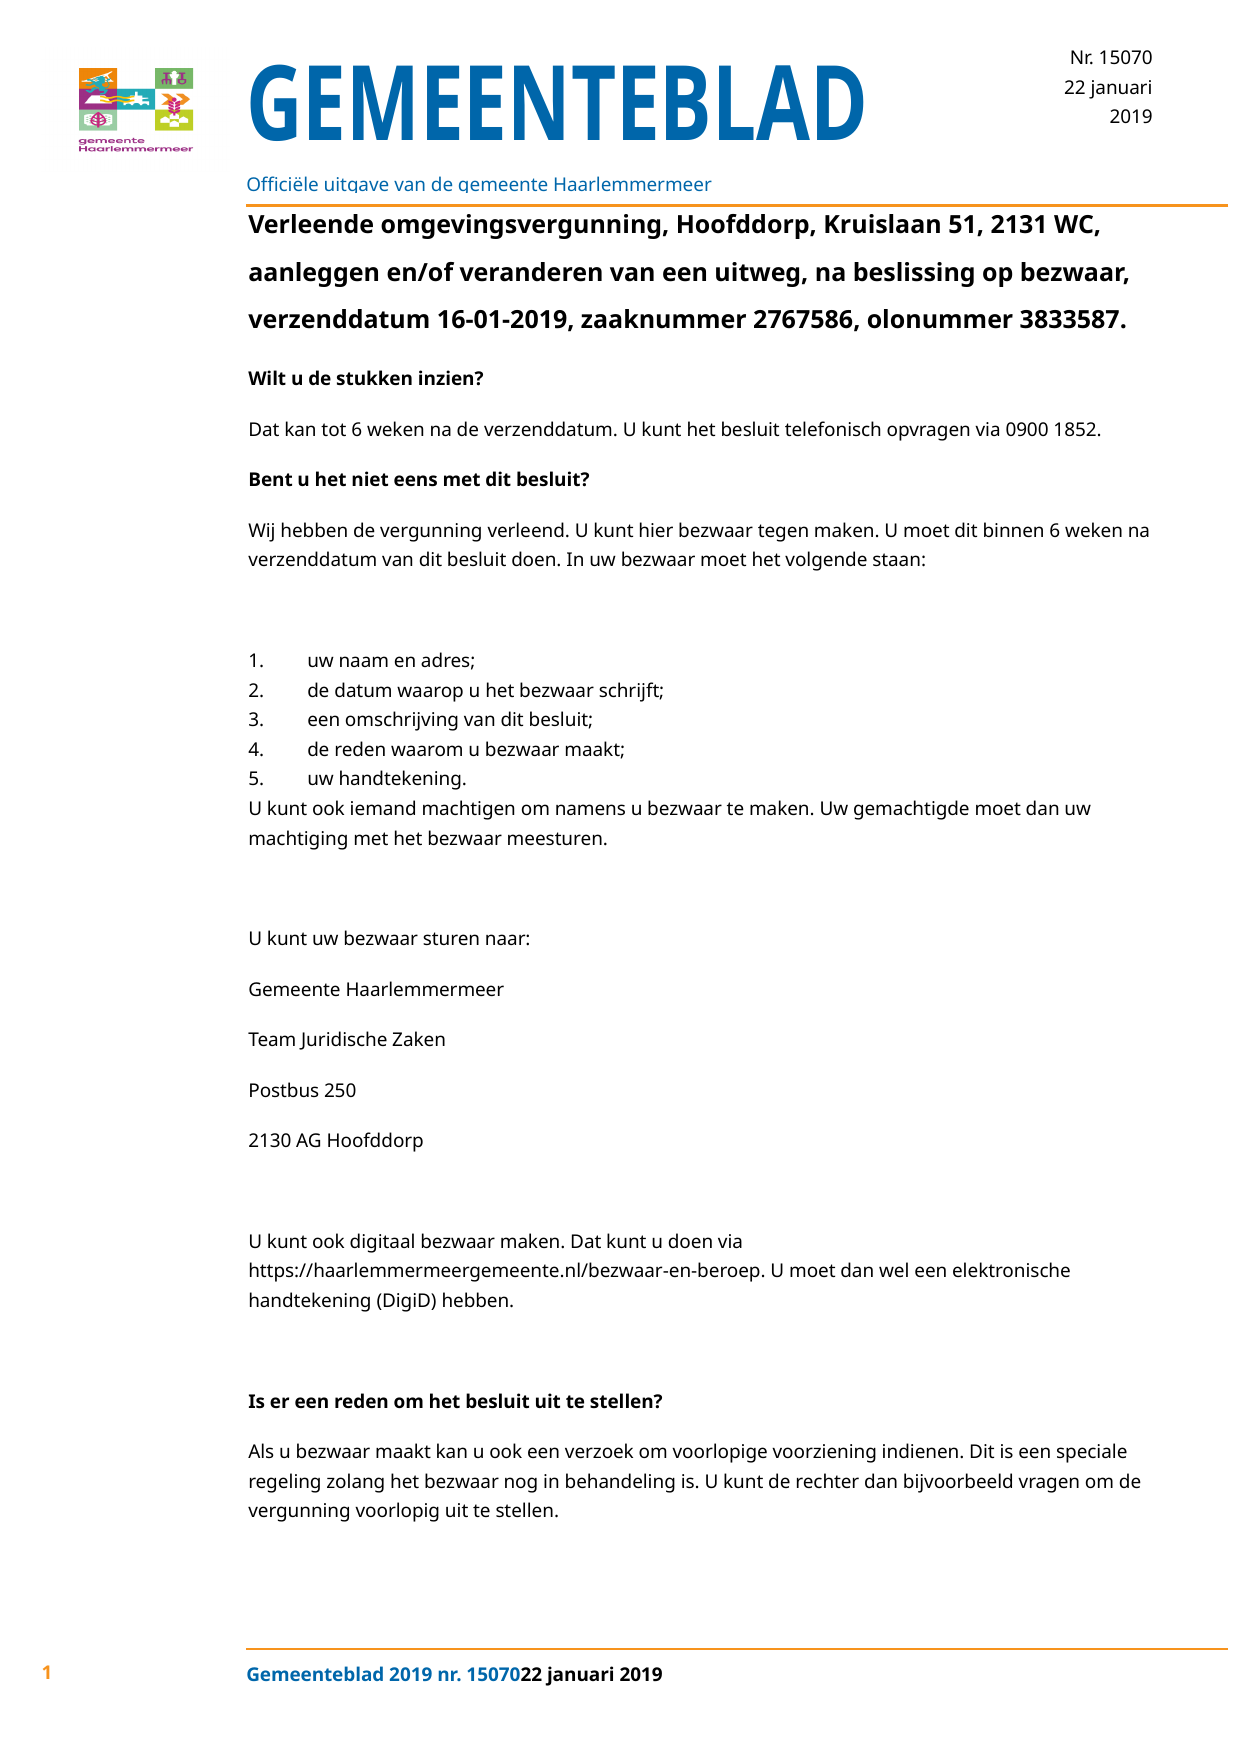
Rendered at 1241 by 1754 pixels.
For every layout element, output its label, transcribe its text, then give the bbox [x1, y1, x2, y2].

text Wilt u de stukken inzien? [248, 366, 1152, 391]
list de datum waarop u het bezwaar schrijft; [248, 677, 1152, 702]
list de reden waarom u bezwaar maakt; [248, 736, 1152, 762]
text Bent u het niet eens met dit besluit? [248, 466, 1152, 492]
text U kunt uw bezwaar sturen naar: [248, 926, 1152, 951]
text Verleende omgevingsvergunning, Hoofddorp, Kruislaan 51, 2131 WC, aanleggen en/of veranderen van een uitweg, na beslissing op bezwaar, verzenddatum 16-01-2019, zaaknummer 2767586, olonummer 3833587. [248, 207, 1152, 336]
list uw handtekening. [248, 766, 1152, 791]
text Als u bezwaar maakt kan u ook een verzoek om voorlopige voorziening indienen. Dit is een speciale regeling zolang het bezwaar nog in behandeling is. U kunt de rechter dan bijvoorbeeld vragen om de vergunning voorlopig uit te stellen. [248, 1438, 1152, 1523]
picture [41, 47, 231, 172]
text Wij hebben de vergunning verleend. U kunt hier bezwaar tegen maken. U moet dit binnen 6 weken na verzenddatum van dit besluit doen. In uw bezwaar moet het volgende staan: [248, 517, 1152, 572]
text Is er een reden om het besluit uit te stellen? [248, 1388, 1152, 1414]
text 2130 AG Hoofddorp [248, 1127, 1152, 1153]
list een omschrijving van dit besluit; [248, 706, 1152, 732]
text Postbus 250 [248, 1077, 1152, 1102]
text U kunt ook iemand machtigen om namens u bezwaar te maken. Uw gemachtigde moet dan uw machtiging met het bezwaar meesturen. [248, 795, 1152, 850]
text U kunt ook digitaal bezwaar maken. Dat kunt u doen via https://haarlemmermeergemeente.nl/bezwaar-en-beroep. U moet dan wel een elektronische handtekening (DigiD) hebben. [248, 1228, 1152, 1313]
text Team Juridische Zaken [248, 1026, 1152, 1052]
text Gemeente Haarlemmermeer [248, 976, 1152, 1002]
list uw naam en adres; [248, 647, 1152, 673]
text Dat kan tot 6 weken na de verzenddatum. U kunt het besluit telefonisch opvragen via 0900 1852. [248, 416, 1152, 442]
